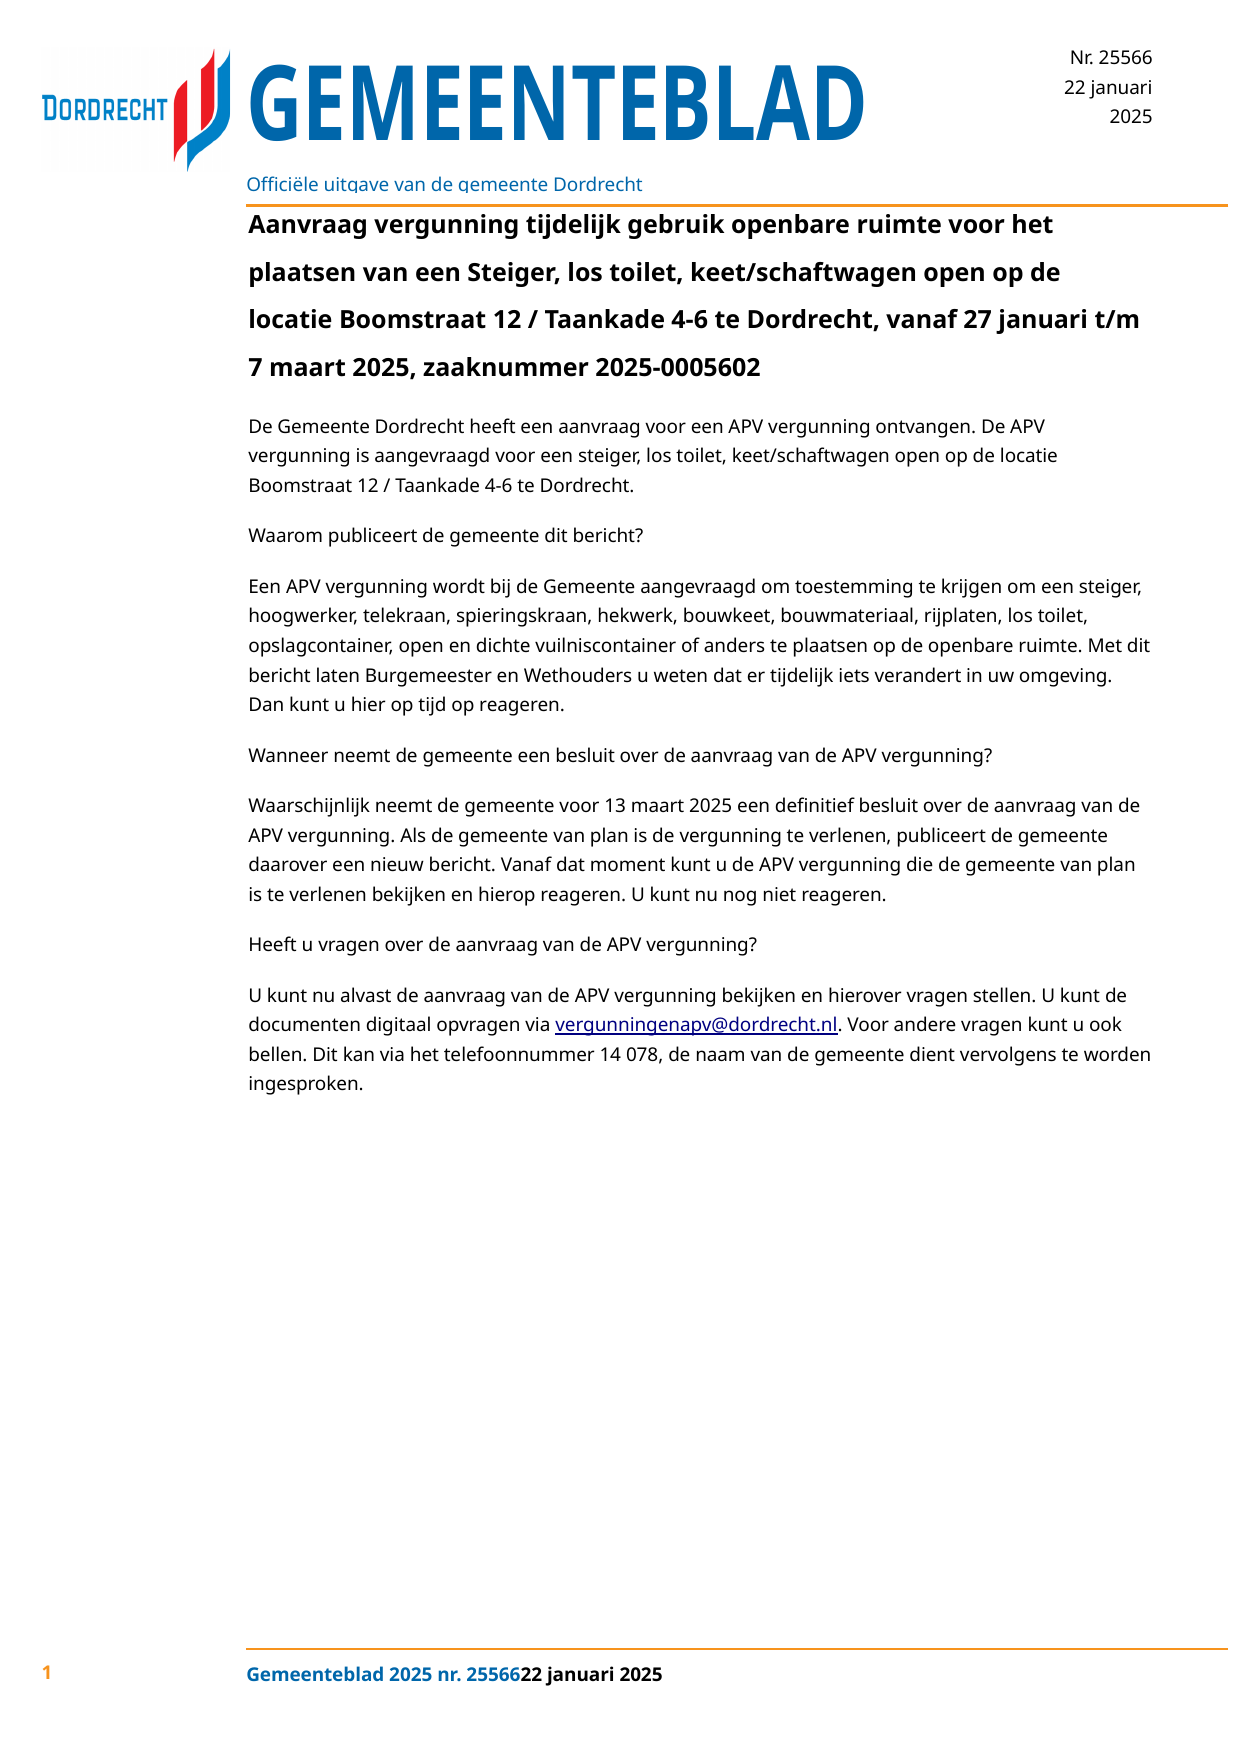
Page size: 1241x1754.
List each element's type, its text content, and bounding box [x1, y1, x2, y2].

text Wanneer neemt de gemeente een besluit over de aanvraag van de APV vergunning? [248, 742, 1152, 768]
text De Gemeente Dordrecht heeft een aanvraag voor een APV vergunning ontvangen. De APV vergunning is aangevraagd voor een steiger, los toilet, keet/schaftwagen open op de locatie Boomstraat 12 / Taankade 4-6 te Dordrecht. [248, 413, 1152, 498]
text U kunt nu alvast de aanvraag van de APV vergunning bekijken en hierover vragen stellen. U kunt de documenten digitaal opvragen via vergunningenapv@dordrecht.nl. Voor andere vragen kunt u ook bellen. Dit kan via het telefoonnummer 14 078, de naam van de gemeente dient vervolgens te worden ingesproken. [248, 982, 1152, 1096]
text Aanvraag vergunning tijdelijk gebruik openbare ruimte voor het plaatsen van een Steiger, los toilet, keet/schaftwagen open op de locatie Boomstraat 12 / Taankade 4-6 te Dordrecht, vanaf 27 januari t/m 7 maart 2025, zaaknummer 2025-0005602 [248, 207, 1152, 384]
text Waarom publiceert de gemeente dit bericht? [248, 523, 1152, 548]
text Een APV vergunning wordt bij de Gemeente aangevraagd om toestemming te krijgen om een steiger, hoogwerker, telekraan, spieringskraan, hekwerk, bouwkeet, bouwmateriaal, rijplaten, los toilet, opslagcontainer, open en dichte vuilniscontainer of anders te plaatsen op de openbare ruimte. Met dit bericht laten Burgemeester en Wethouders u weten dat er tijdelijk iets verandert in uw omgeving. Dan kunt u hier op tijd op reageren. [248, 573, 1152, 717]
text Waarschijnlijk neemt de gemeente voor 13 maart 2025 een definitief besluit over de aanvraag van de APV vergunning. Als de gemeente van plan is de vergunning te verlenen, publiceert de gemeente daarover een nieuw bericht. Vanaf dat moment kunt u de APV vergunning die de gemeente van plan is te verlenen bekijken en hierop reageren. U kunt nu nog niet reageren. [248, 792, 1152, 907]
text Heeft u vragen over de aanvraag van de APV vergunning? [248, 931, 1152, 957]
picture [41, 47, 231, 172]
